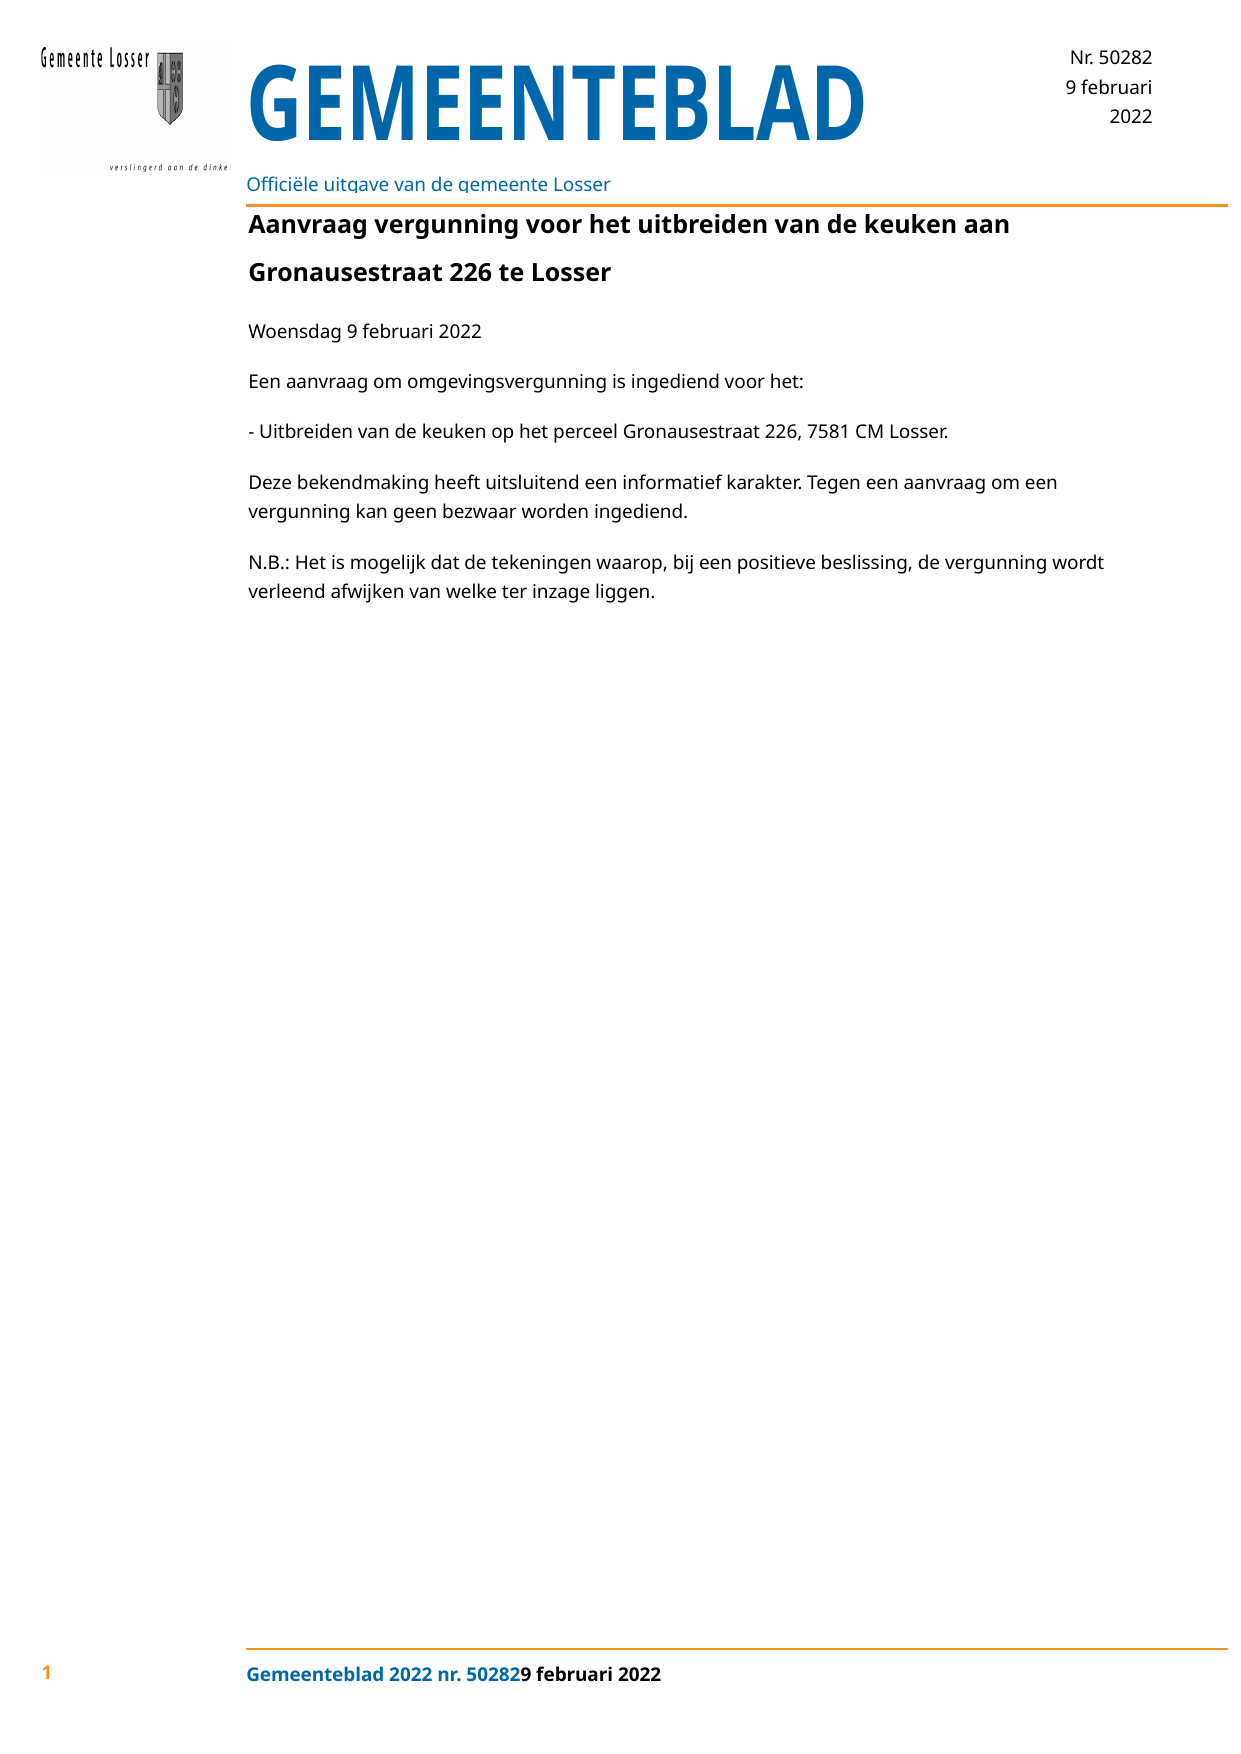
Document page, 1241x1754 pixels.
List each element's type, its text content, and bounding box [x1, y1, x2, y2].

text Een aanvraag om omgevingsvergunning is ingediend voor het: [248, 368, 1152, 394]
text Woensdag 9 februari 2022 [248, 318, 1152, 344]
text Deze bekendmaking heeft uitsluitend een informatief karakter. Tegen een aanvraag om een vergunning kan geen bezwaar worden ingediend. [248, 469, 1152, 524]
text - Uitbreiden van de keuken op het perceel Gronausestraat 226, 7581 CM Losser. [248, 419, 1152, 444]
text Aanvraag vergunning voor het uitbreiden van de keuken aan Gronausestraat 226 te Losser [248, 207, 1152, 288]
picture [41, 47, 231, 172]
text N.B.: Het is mogelijk dat de tekeningen waarop, bij een positieve beslissing, de vergunning wordt verleend afwijken van welke ter inzage liggen. [248, 549, 1152, 604]
